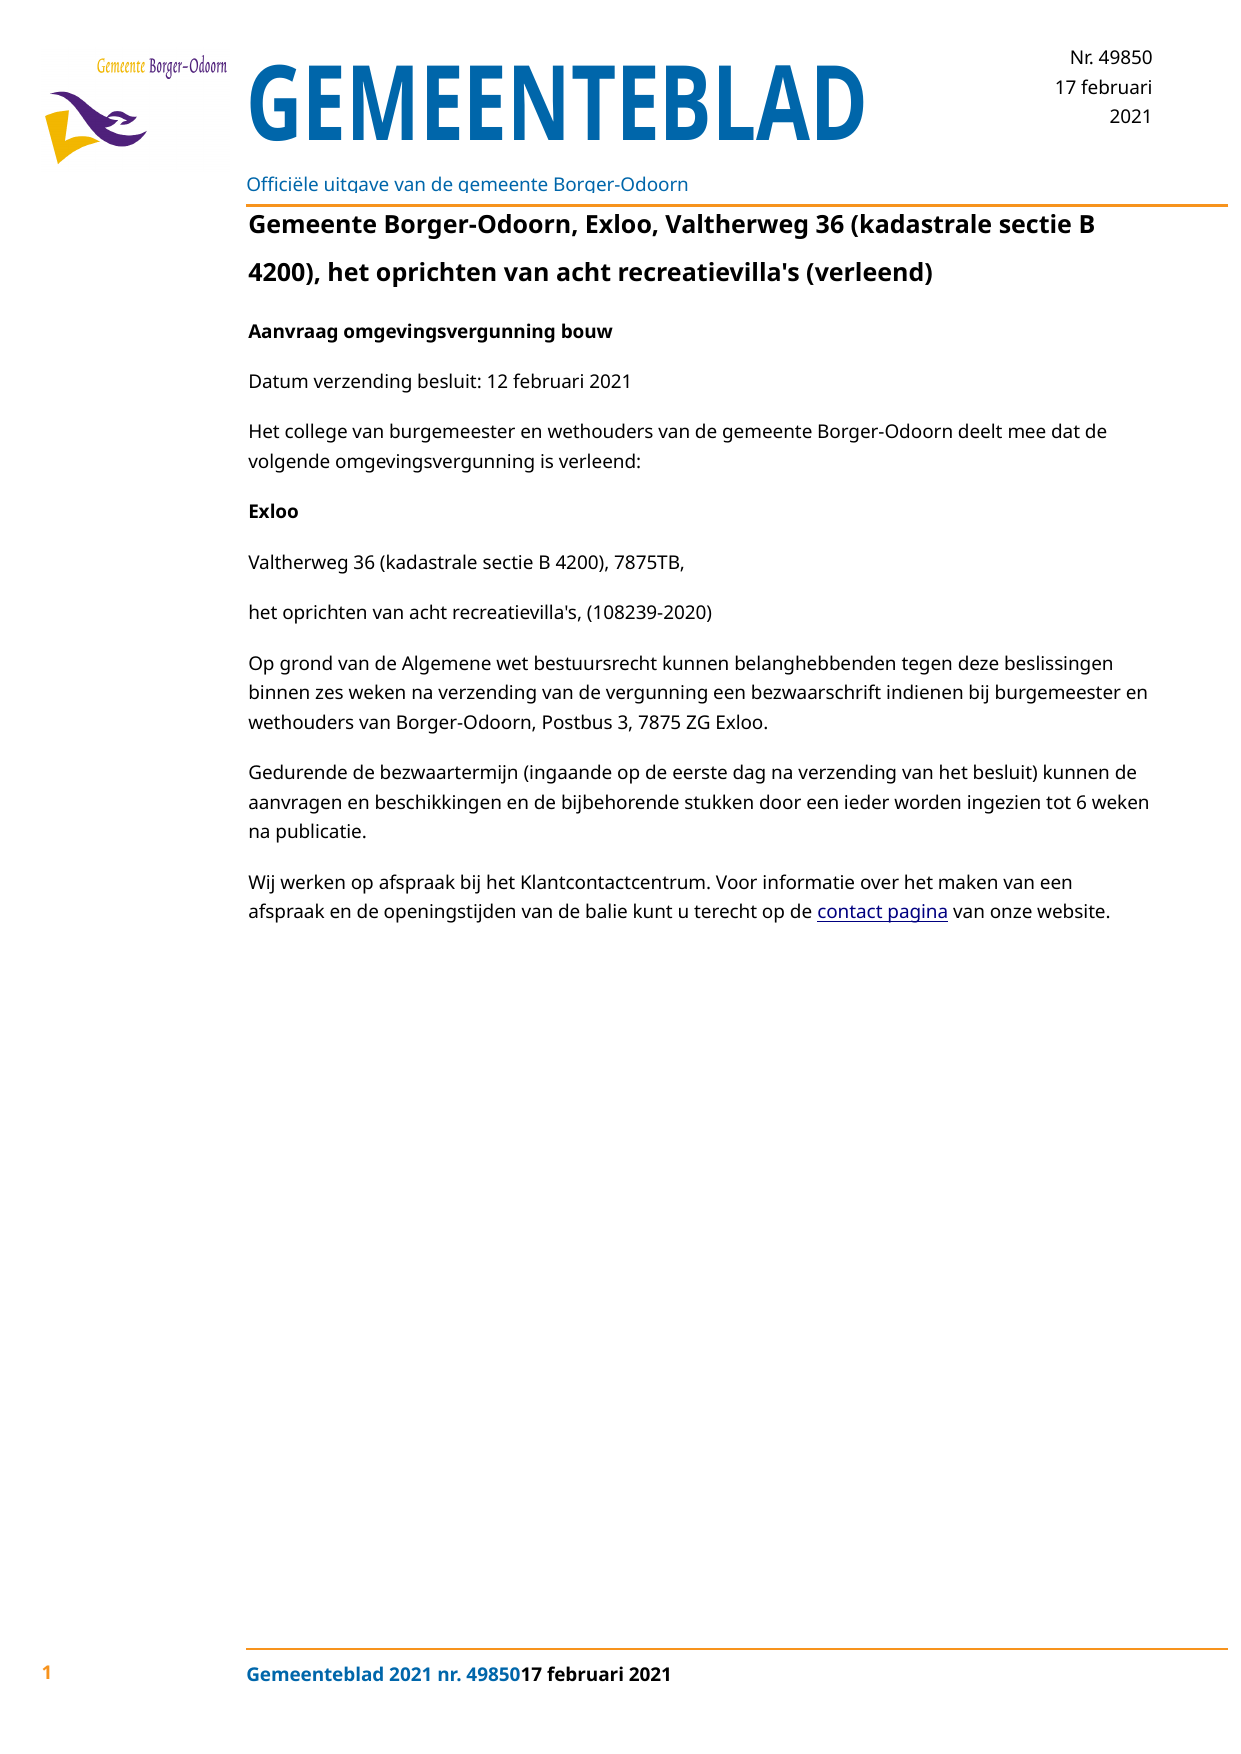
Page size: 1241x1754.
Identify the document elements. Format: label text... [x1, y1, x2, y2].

text het oprichten van acht recreatievilla's, (108239-2020) [248, 599, 1152, 625]
picture [41, 47, 231, 172]
text Gedurende de bezwaartermijn (ingaande op de eerste dag na verzending van het besluit) kunnen de aanvragen en beschikkingen en de bijbehorende stukken door een ieder worden ingezien tot 6 weken na publicatie. [248, 759, 1152, 844]
text Op grond van de Algemene wet bestuursrecht kunnen belanghebbenden tegen deze beslissingen binnen zes weken na verzending van de vergunning een bezwaarschrift indienen bij burgemeester en wethouders van Borger-Odoorn, Postbus 3, 7875 ZG Exloo. [248, 650, 1152, 735]
text Gemeente Borger-Odoorn, Exloo, Valtherweg 36 (kadastrale sectie B 4200), het oprichten van acht recreatievilla's (verleend) [248, 207, 1152, 288]
text Exloo [248, 499, 1152, 524]
text Het college van burgemeester en wethouders van de gemeente Borger-Odoorn deelt mee dat de volgende omgevingsvergunning is verleend: [248, 419, 1152, 474]
text Valtherweg 36 (kadastrale sectie B 4200), 7875TB, [248, 549, 1152, 575]
text Aanvraag omgevingsvergunning bouw [248, 318, 1152, 344]
text Datum verzending besluit: 12 februari 2021 [248, 368, 1152, 394]
text Wij werken op afspraak bij het Klantcontactcentrum. Voor informatie over het maken van een afspraak en de openingstijden van de balie kunt u terecht op de contact pagina van onze website. [248, 869, 1152, 924]
